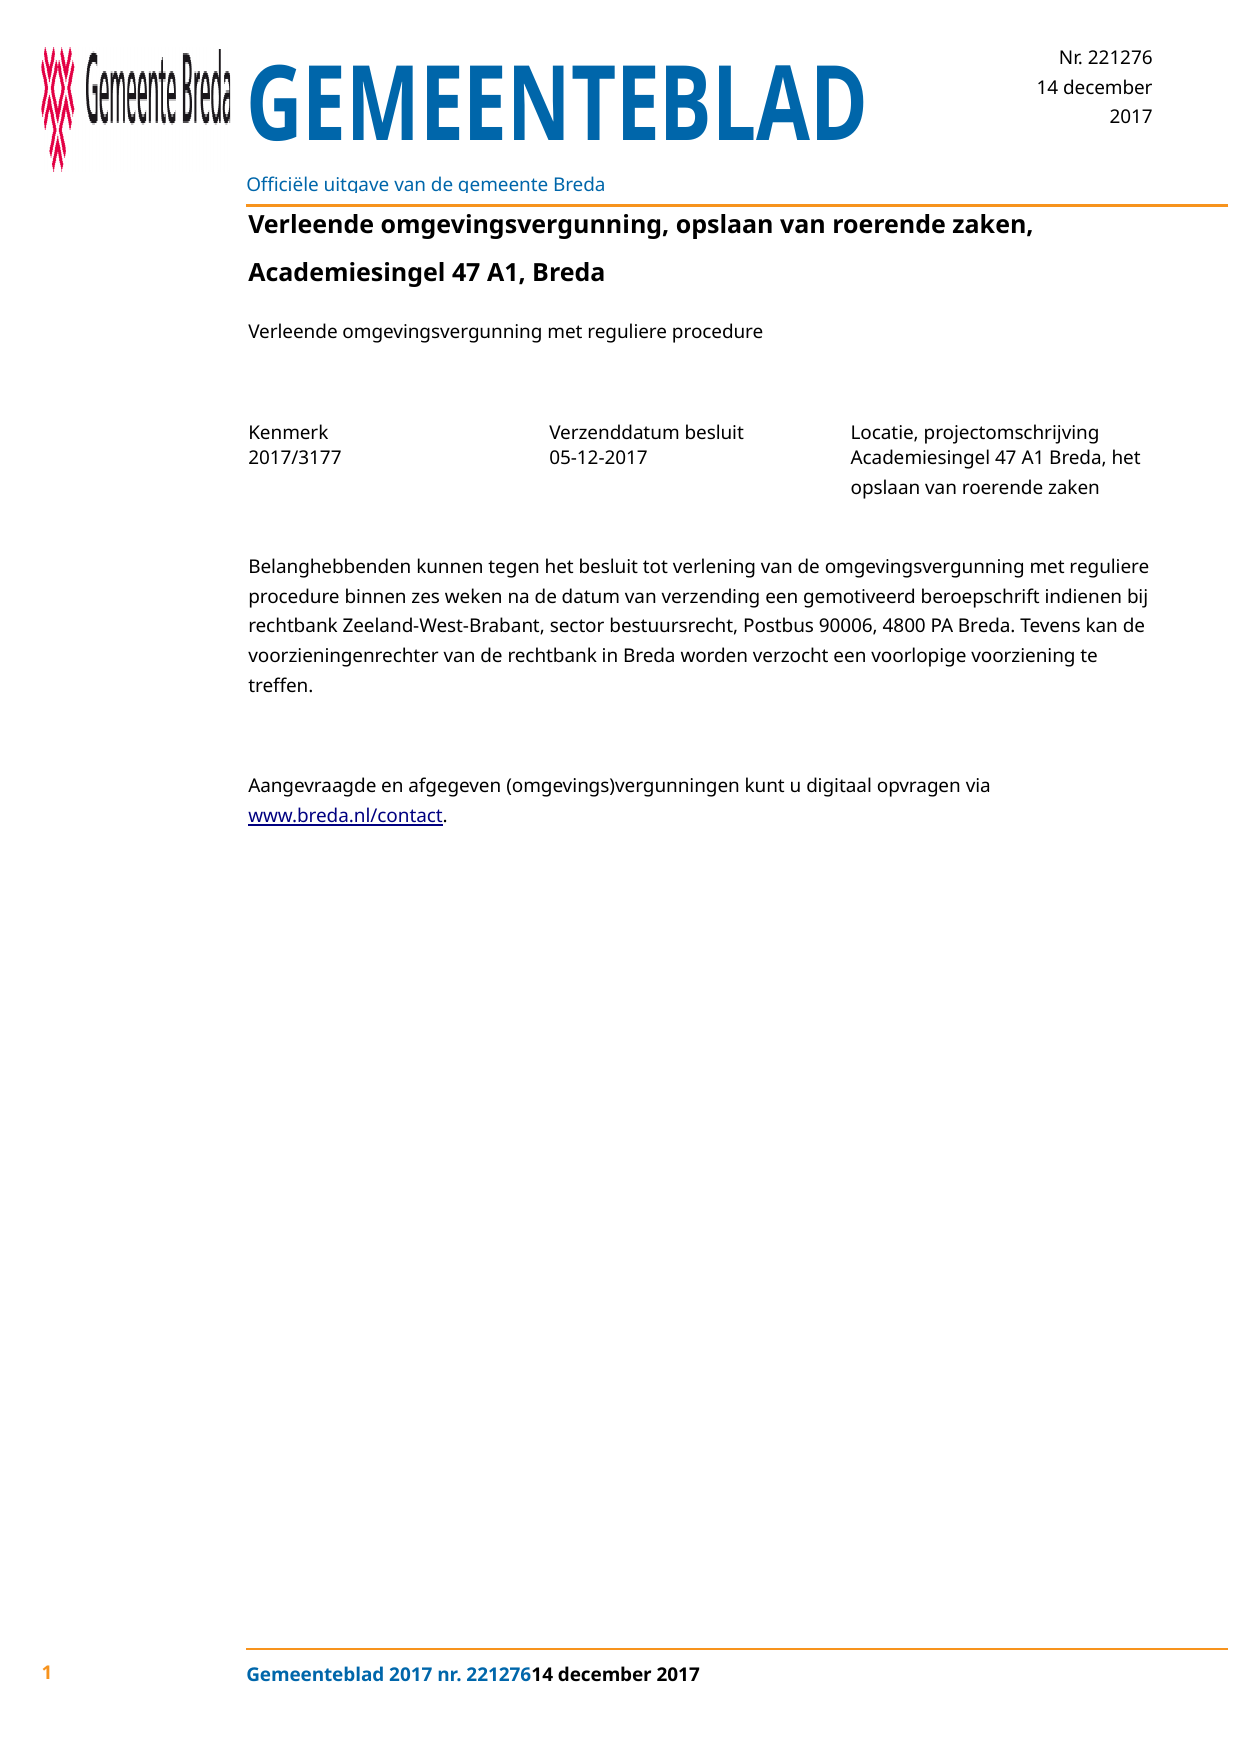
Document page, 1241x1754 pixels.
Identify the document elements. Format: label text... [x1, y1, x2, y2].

text Belanghebbenden kunnen tegen het besluit tot verlening van de omgevingsvergunning met reguliere procedure binnen zes weken na de datum van verzending een gemotiveerd beroepschrift indienen bij rechtbank Zeeland-West-Brabant, sector bestuursrecht, Postbus 90006, 4800 PA Breda. Tevens kan de voorzieningenrechter van de rechtbank in Breda worden verzocht een voorlopige voorziening te treffen. [248, 553, 1152, 698]
text Aangevraagde en afgegeven (omgevings)vergunningen kunt u digitaal opvragen via www.breda.nl/contact. [248, 773, 1152, 828]
table_cell 05-12-2017 [549, 445, 850, 500]
text Verleende omgevingsvergunning met reguliere procedure [248, 318, 1152, 344]
table_header Kenmerk [248, 419, 549, 444]
table_cell Academiesingel 47 A1 Breda, het opslaan van roerende zaken [850, 445, 1152, 500]
text Verleende omgevingsvergunning, opslaan van roerende zaken, Academiesingel 47 A1, Breda [248, 207, 1152, 288]
picture [41, 47, 231, 172]
table_cell 2017/3177 [248, 445, 549, 500]
table_header Locatie, projectomschrijving [850, 419, 1152, 444]
table_header Verzenddatum besluit [549, 419, 850, 444]
